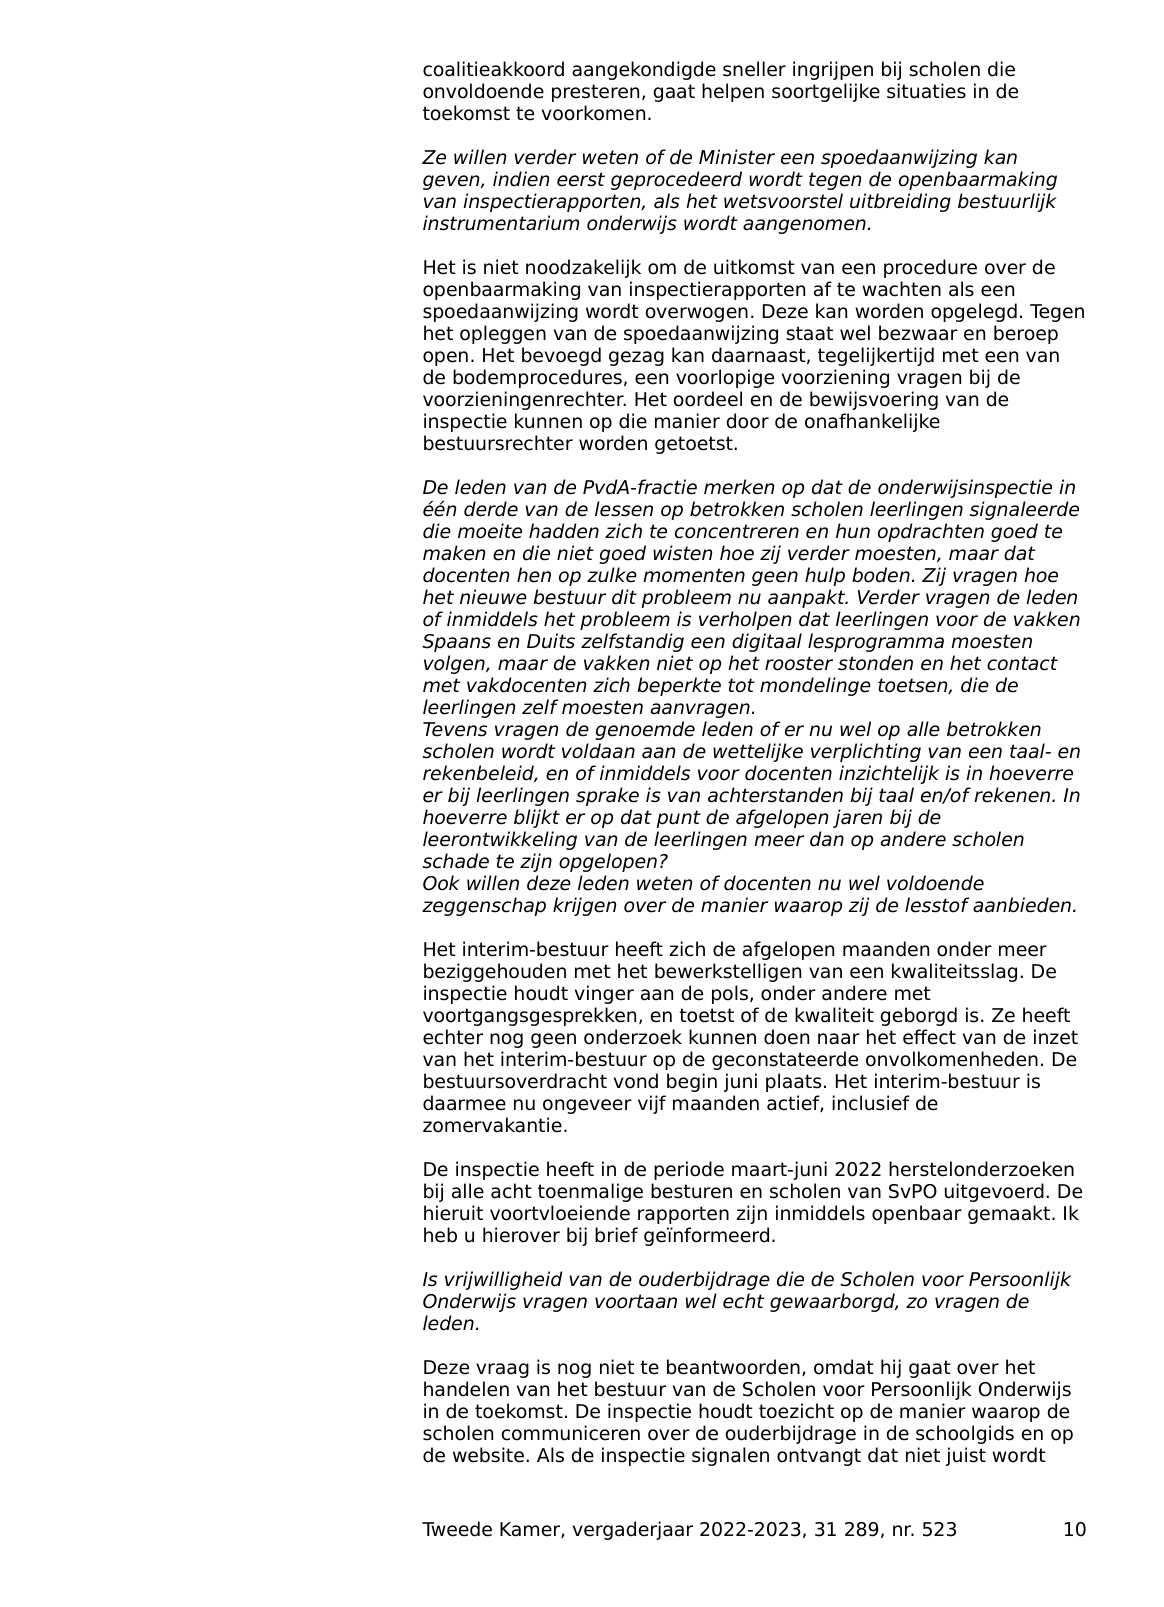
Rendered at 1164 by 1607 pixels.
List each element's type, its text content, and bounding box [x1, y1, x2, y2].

text coalitieakkoord aangekondigde sneller ingrijpen bij scholen die onvoldoende presteren, gaat helpen soortgelijke situaties in de toekomst te voorkomen. [422, 59, 1087, 125]
text Ook willen deze leden weten of docenten nu wel voldoende zeggenschap krijgen over de manier waarop zij de lesstof aanbieden. [422, 873, 1087, 917]
text De inspectie heeft in de periode maart-juni 2022 herstelonderzoeken bij alle acht toenmalige besturen en scholen van SvPO uitgevoerd. De hieruit voortvloeiende rapporten zijn inmiddels openbaar gemaakt. Ik heb u hierover bij brief geïnformeerd. [422, 1159, 1087, 1247]
text Het interim-bestuur heeft zich de afgelopen maanden onder meer beziggehouden met het bewerkstelligen van een kwaliteitsslag. De inspectie houdt vinger aan de pols, onder andere met voortgangsgesprekken, en toetst of de kwaliteit geborgd is. Ze heeft echter nog geen onderzoek kunnen doen naar het effect van de inzet van het interim-bestuur op de geconstateerde onvolkomenheden. De bestuursoverdracht vond begin juni plaats. Het interim-bestuur is daarmee nu ongeveer vijf maanden actief, inclusief de zomervakantie. [422, 939, 1087, 1137]
text Is vrijwilligheid van de ouderbijdrage die de Scholen voor Persoonlijk Onderwijs vragen voortaan wel echt gewaarborgd, zo vragen de leden. [422, 1269, 1087, 1335]
text Deze vraag is nog niet te beantwoorden, omdat hij gaat over het handelen van het bestuur van de Scholen voor Persoonlijk Onderwijs in de toekomst. De inspectie houdt toezicht op de manier waarop de scholen communiceren over de ouderbijdrage in de schoolgids en op de website. Als de inspectie signalen ontvangt dat niet juist wordt [422, 1357, 1087, 1467]
text De leden van de PvdA-fractie merken op dat de onderwijsinspectie in één derde van de lessen op betrokken scholen leerlingen signaleerde die moeite hadden zich te concentreren en hun opdrachten goed te maken en die niet goed wisten hoe zij verder moesten, maar dat docenten hen op zulke momenten geen hulp boden. Zij vragen hoe het nieuwe bestuur dit probleem nu aanpakt. Verder vragen de leden of inmiddels het probleem is verholpen dat leerlingen voor de vakken Spaans en Duits zelfstandig een digitaal lesprogramma moesten volgen, maar de vakken niet op het rooster stonden en het contact met vakdocenten zich beperkte tot mondelinge toetsen, die de leerlingen zelf moesten aanvragen. [422, 477, 1087, 719]
text Het is niet noodzakelijk om de uitkomst van een procedure over de openbaarmaking van inspectierapporten af te wachten als een spoedaanwijzing wordt overwogen. Deze kan worden opgelegd. Tegen het opleggen van de spoedaanwijzing staat wel bezwaar en beroep open. Het bevoegd gezag kan daarnaast, tegelijkertijd met een van de bodemprocedures, een voorlopige voorziening vragen bij de voorzieningenrechter. Het oordeel en de bewijsvoering van de inspectie kunnen op die manier door de onafhankelijke bestuursrechter worden getoetst. [422, 257, 1087, 455]
text Ze willen verder weten of de Minister een spoedaanwijzing kan geven, indien eerst geprocedeerd wordt tegen de openbaarmaking van inspectierapporten, als het wetsvoorstel uitbreiding bestuurlijk instrumentarium onderwijs wordt aangenomen. [422, 147, 1087, 235]
text Tevens vragen de genoemde leden of er nu wel op alle betrokken scholen wordt voldaan aan de wettelijke verplichting van een taal- en rekenbeleid, en of inmiddels voor docenten inzichtelijk is in hoeverre er bij leerlingen sprake is van achterstanden bij taal en/of rekenen. In hoeverre blijkt er op dat punt de afgelopen jaren bij de leerontwikkeling van de leerlingen meer dan op andere scholen schade te zijn opgelopen? [422, 719, 1087, 873]
